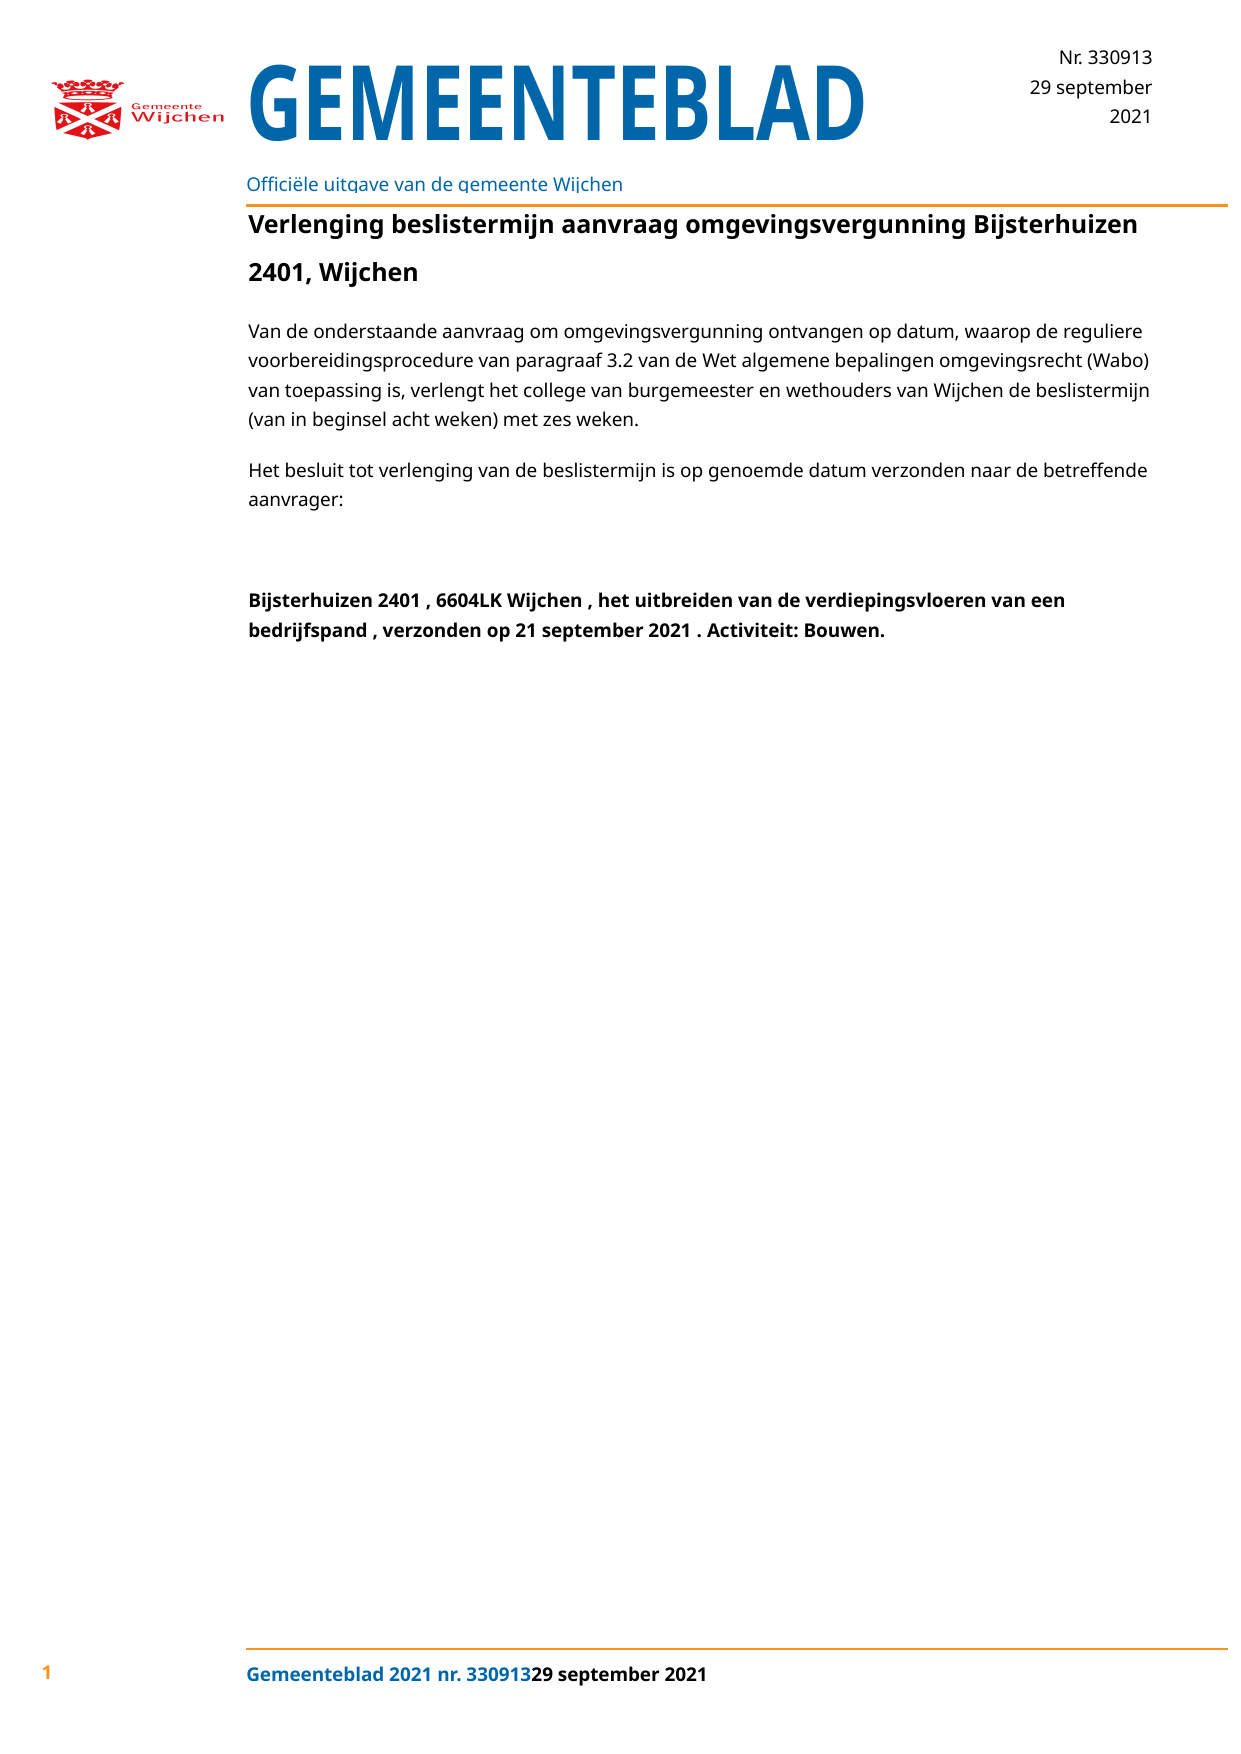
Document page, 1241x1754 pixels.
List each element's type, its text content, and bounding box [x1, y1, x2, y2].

text Het besluit tot verlenging van de beslistermijn is op genoemde datum verzonden naar de betreffende aanvrager: [248, 457, 1152, 512]
text Bijsterhuizen 2401 , 6604LK Wijchen , het uitbreiden van de verdiepingsvloeren van een bedrijfspand , verzonden op 21 september 2021 . Activiteit: Bouwen. [248, 587, 1152, 643]
text Verlenging beslistermijn aanvraag omgevingsvergunning Bijsterhuizen 2401, Wijchen [248, 207, 1152, 288]
picture [41, 47, 231, 172]
text Van de onderstaande aanvraag om omgevingsvergunning ontvangen op datum, waarop de reguliere voorbereidingsprocedure van paragraaf 3.2 van de Wet algemene bepalingen omgevingsrecht (Wabo) van toepassing is, verlengt het college van burgemeester en wethouders van Wijchen de beslistermijn (van in beginsel acht weken) met zes weken. [248, 318, 1152, 432]
